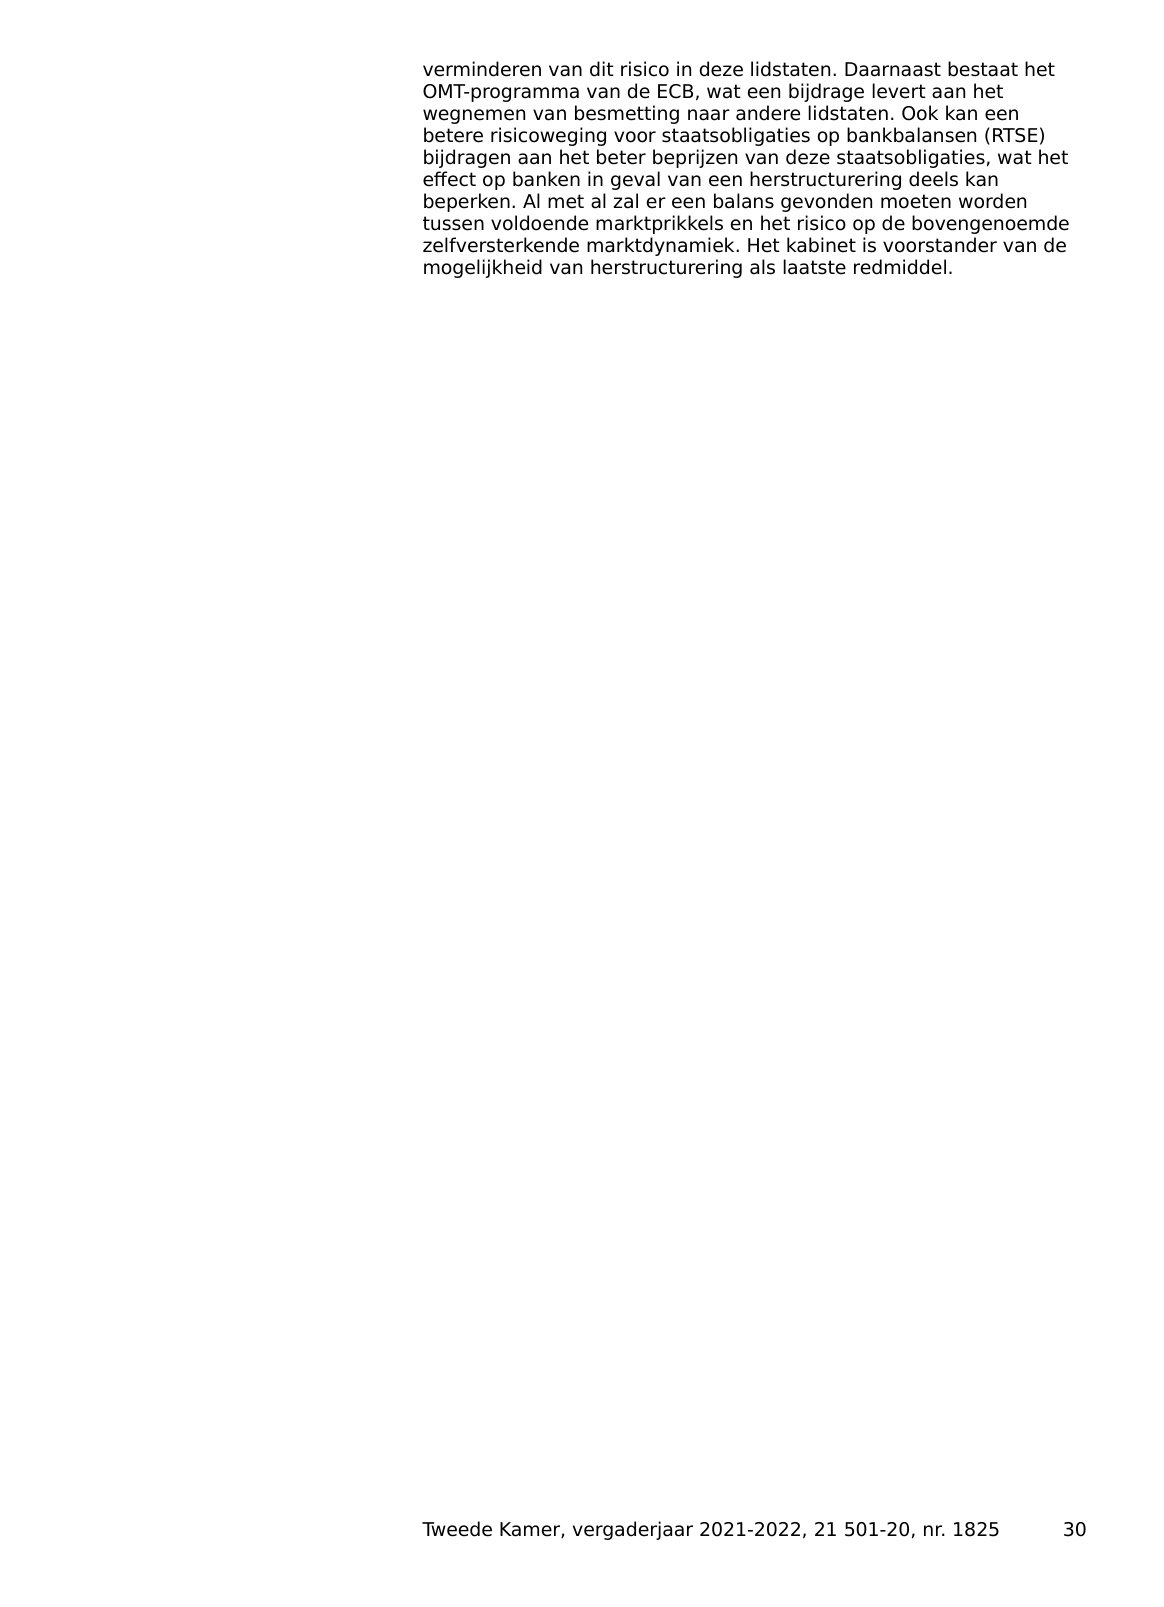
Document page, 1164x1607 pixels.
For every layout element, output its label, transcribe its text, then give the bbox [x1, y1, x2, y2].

text verminderen van dit risico in deze lidstaten. Daarnaast bestaat het OMT-programma van de ECB, wat een bijdrage levert aan het wegnemen van besmetting naar andere lidstaten. Ook kan een betere risicoweging voor staatsobligaties op bankbalansen (RTSE) bijdragen aan het beter beprijzen van deze staatsobligaties, wat het effect op banken in geval van een herstructurering deels kan beperken. Al met al zal er een balans gevonden moeten worden tussen voldoende marktprikkels en het risico op de bovengenoemde zelfversterkende marktdynamiek. Het kabinet is voorstander van de mogelijkheid van herstructurering als laatste redmiddel. [422, 59, 1087, 279]
